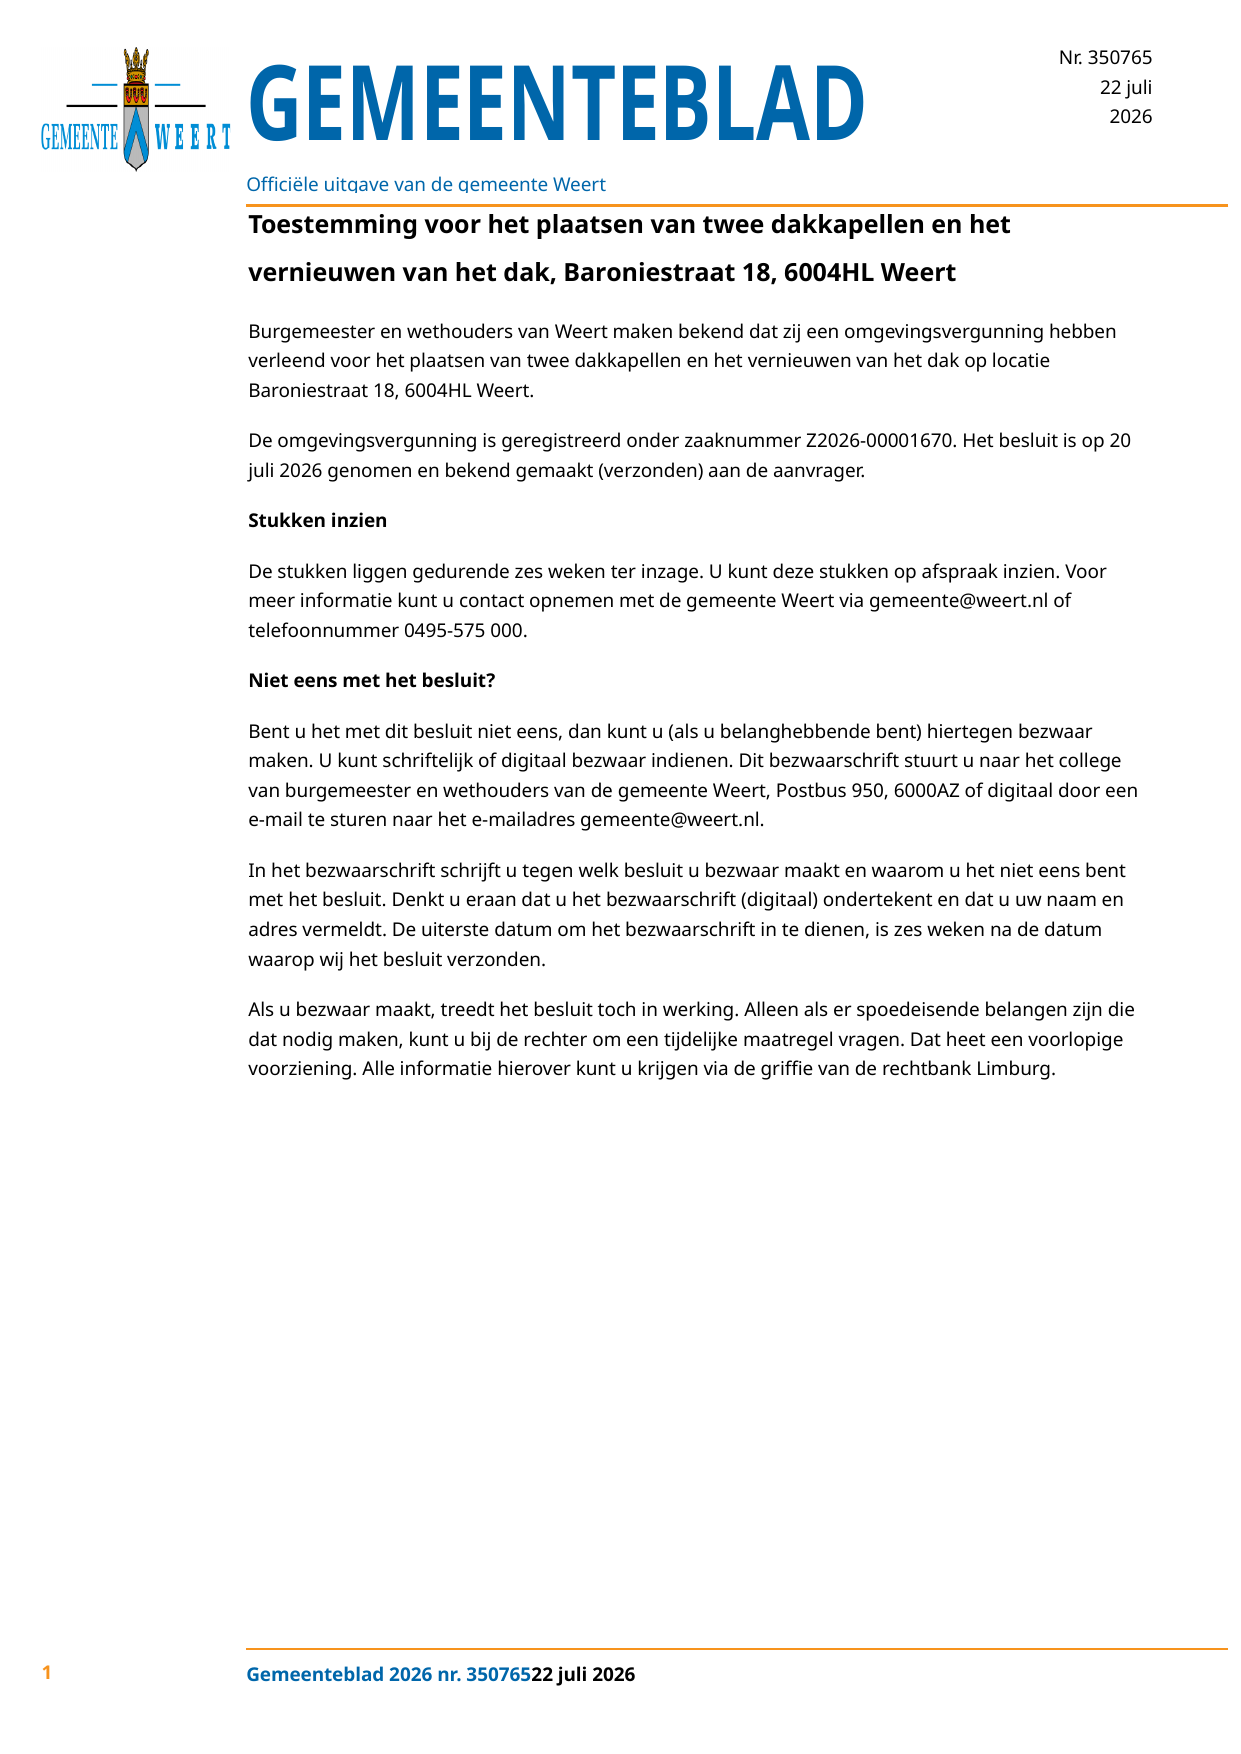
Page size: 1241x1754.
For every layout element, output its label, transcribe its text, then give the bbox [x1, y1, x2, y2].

text De stukken liggen gedurende zes weken ter inzage. U kunt deze stukken op afspraak inzien. Voor meer informatie kunt u contact opnemen met de gemeente Weert via gemeente@weert.nl of telefoonnummer 0495-575 000. [248, 558, 1152, 643]
text De omgevingsvergunning is geregistreerd onder zaaknummer Z2026-00001670. Het besluit is op 20 juli 2026 genomen en bekend gemaakt (verzonden) aan de aanvrager. [248, 427, 1152, 483]
text Burgemeester en wethouders van Weert maken bekend dat zij een omgevingsvergunning hebben verleend voor het plaatsen van twee dakkapellen en het vernieuwen van het dak op locatie Baroniestraat 18, 6004HL Weert. [248, 318, 1152, 403]
text In het bezwaarschrift schrijft u tegen welk besluit u bezwaar maakt en waarom u het niet eens bent met het besluit. Denkt u eraan dat u het bezwaarschrift (digitaal) ondertekent en dat u uw naam en adres vermeldt. De uiterste datum om het bezwaarschrift in te dienen, is zes weken na de datum waarop wij het besluit verzonden. [248, 857, 1152, 972]
text Bent u het met dit besluit niet eens, dan kunt u (als u belanghebbende bent) hiertegen bezwaar maken. U kunt schriftelijk of digitaal bezwaar indienen. Dit bezwaarschrift stuurt u naar het college van burgemeester en wethouders van de gemeente Weert, Postbus 950, 6000AZ of digitaal door een e-mail te sturen naar het e-mailadres gemeente@weert.nl. [248, 718, 1152, 832]
picture [41, 47, 231, 172]
text Niet eens met het besluit? [248, 667, 1152, 693]
text Toestemming voor het plaatsen van twee dakkapellen en het vernieuwen van het dak, Baroniestraat 18, 6004HL Weert [248, 207, 1152, 288]
text Stukken inzien [248, 507, 1152, 533]
text Als u bezwaar maakt, treedt het besluit toch in werking. Alleen als er spoedeisende belangen zijn die dat nodig maken, kunt u bij de rechter om een tijdelijke maatregel vragen. Dat heet een voorlopige voorziening. Alle informatie hierover kunt u krijgen via de griffie van de rechtbank Limburg. [248, 996, 1152, 1081]
